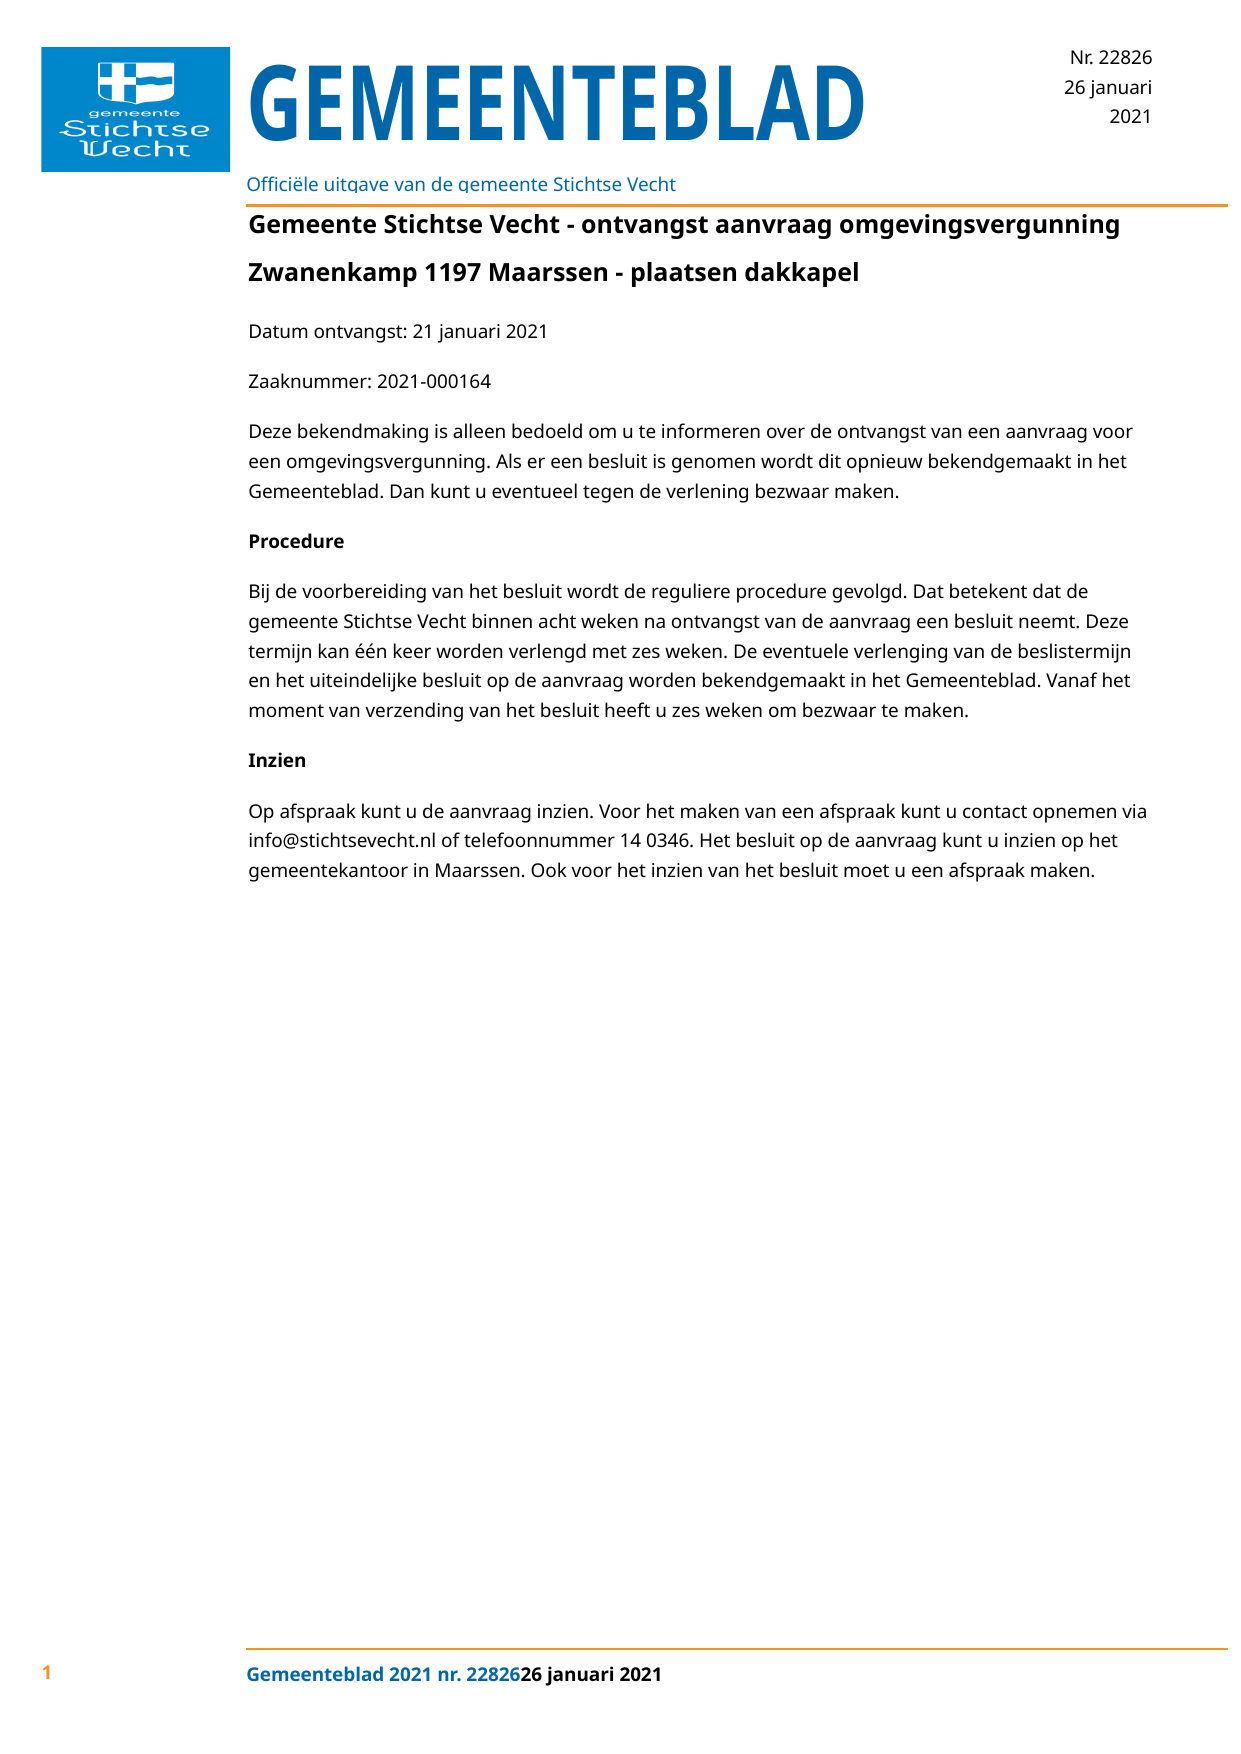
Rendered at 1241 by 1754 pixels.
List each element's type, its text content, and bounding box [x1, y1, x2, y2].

picture [137, 63, 174, 103]
text Deze bekendmaking is alleen bedoeld om u te informeren over de ontvangst van een aanvraag voor een omgevingsvergunning. Als er een besluit is genomen wordt dit opnieuw bekendgemaakt in het Gemeenteblad. Dan kunt u eventueel tegen de verlening bezwaar maken. [248, 419, 1152, 504]
text Bij de voorbereiding van het besluit wordt de reguliere procedure gevolgd. Dat betekent dat de gemeente Stichtse Vecht binnen acht weken na ontvangst van de aanvraag een besluit neemt. Deze termijn kan één keer worden verlengd met zes weken. De eventuele verlenging van de beslistermijn en het uiteindelijke besluit op de aanvraag worden bekendgemaakt in het Gemeenteblad. Vanaf het moment van verzending van het besluit heeft u zes weken om bezwaar te maken. [248, 579, 1152, 723]
text Op afspraak kunt u de aanvraag inzien. Voor het maken van een afspraak kunt u contact opnemen via info@stichtsevecht.nl of telefoonnummer 14 0346. Het besluit op de aanvraag kunt u inzien op het gemeentekantoor in Maarssen. Ook voor het inzien van het besluit moet u een afspraak maken. [248, 798, 1152, 883]
picture [99, 63, 135, 101]
text Procedure [248, 528, 1152, 554]
text Inzien [248, 747, 1152, 773]
text Zaaknummer: 2021-000164 [248, 368, 1152, 394]
text Datum ontvangst: 21 januari 2021 [248, 318, 1152, 344]
text Gemeente Stichtse Vecht - ontvangst aanvraag omgevingsvergunning Zwanenkamp 1197 Maarssen - plaatsen dakkapel [248, 207, 1152, 288]
